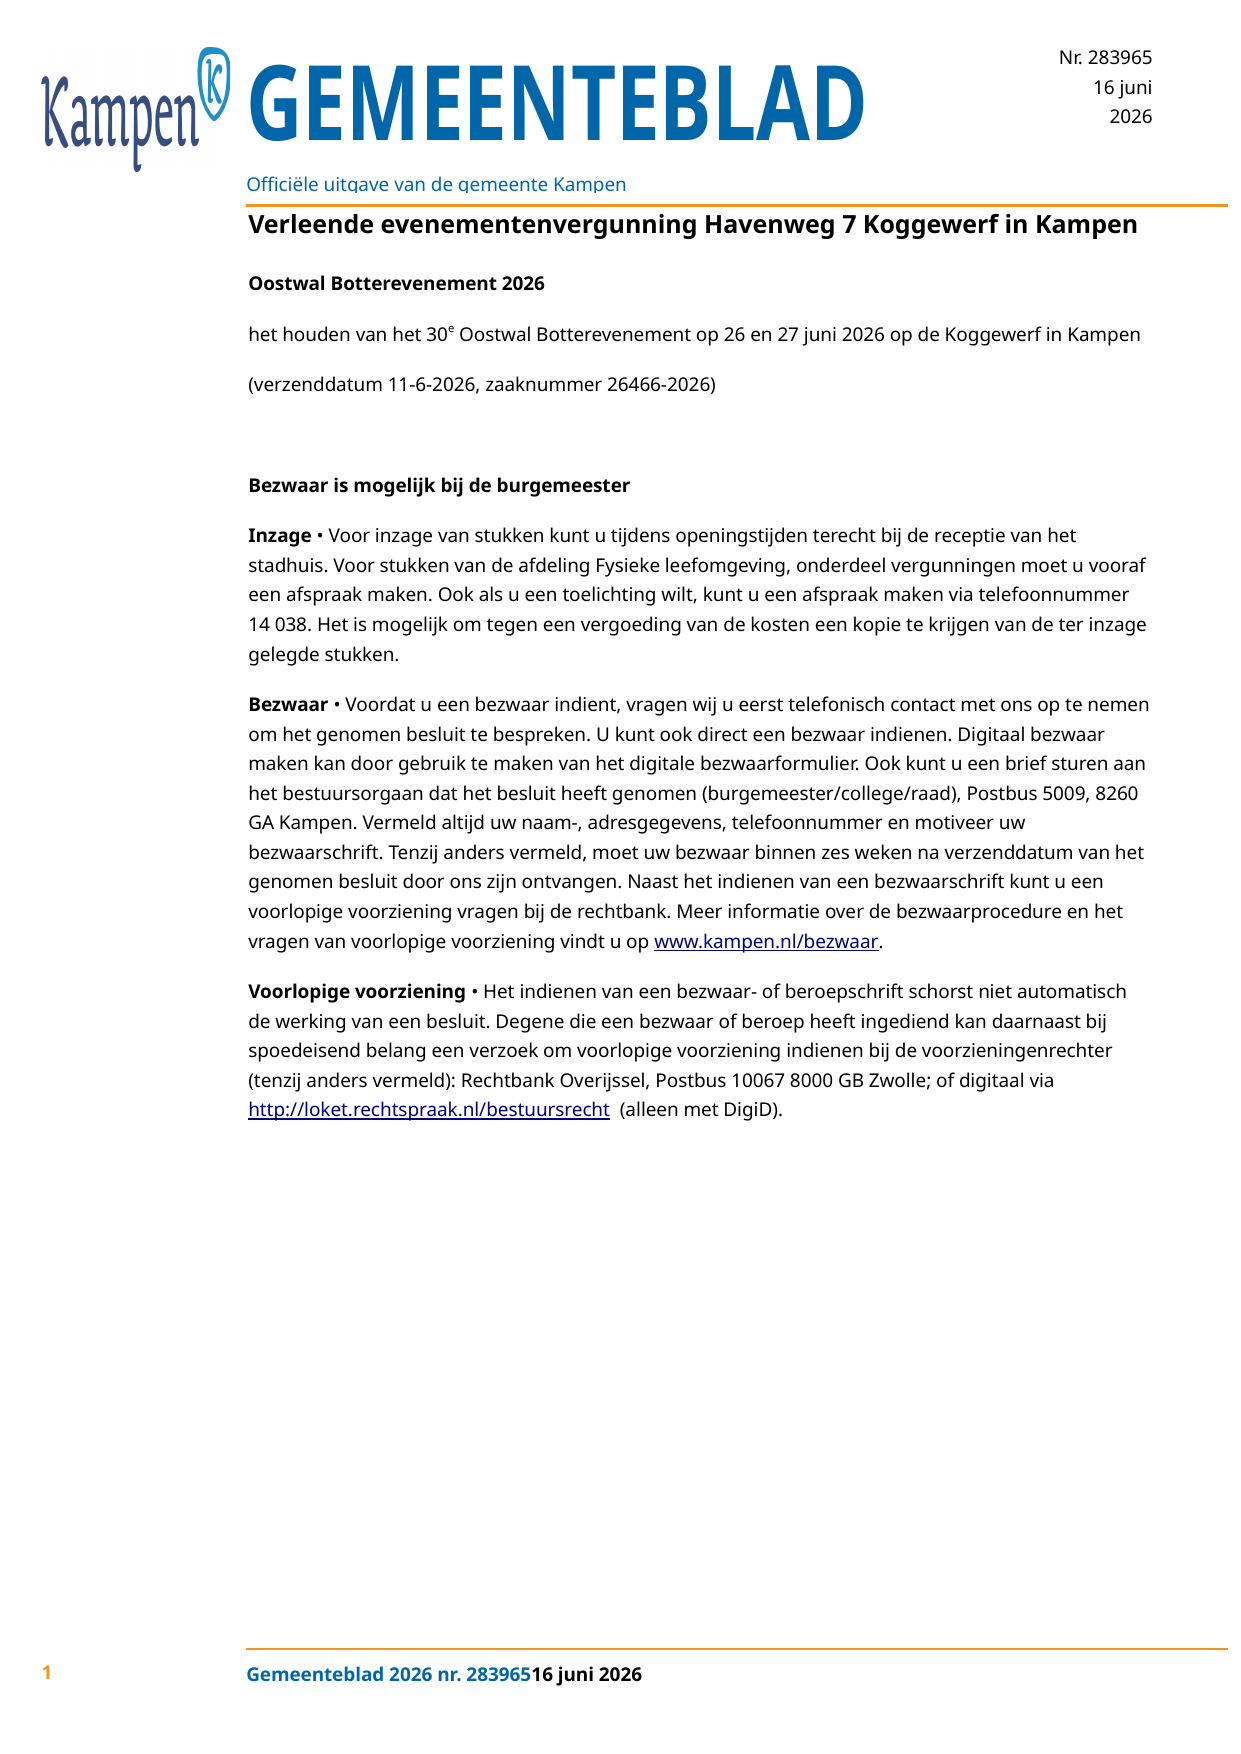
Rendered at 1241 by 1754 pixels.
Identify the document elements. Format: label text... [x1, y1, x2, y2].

picture [41, 47, 231, 172]
text Bezwaar • Voordat u een bezwaar indient, vragen wij u eerst telefonisch contact met ons op te nemen om het genomen besluit te bespreken. U kunt ook direct een bezwaar indienen. Digitaal bezwaar maken kan door gebruik te maken van het digitale bezwaarformulier. Ook kunt u een brief sturen aan het bestuursorgaan dat het besluit heeft genomen (burgemeester/college/raad), Postbus 5009, 8260 GA Kampen. Vermeld altijd uw naam-, adresgegevens, telefoonnummer en motiveer uw bezwaarschrift. Tenzij anders vermeld, moet uw bezwaar binnen zes weken na verzenddatum van het genomen besluit door ons zijn ontvangen. Naast het indienen van een bezwaarschrift kunt u een voorlopige voorziening vragen bij de rechtbank. Meer informatie over de bezwaarprocedure en het vragen van voorlopige voorziening vindt u op www.kampen.nl/bezwaar. [248, 691, 1152, 953]
text het houden van het 30e Oostwal Botterevenement op 26 en 27 juni 2026 op de Koggewerf in Kampen [248, 321, 1152, 346]
text Voorlopige voorziening • Het indienen van een bezwaar- of beroepschrift schorst niet automatisch de werking van een besluit. Degene die een bezwaar of beroep heeft ingediend kan daarnaast bij spoedeisend belang een verzoek om voorlopige voorziening indienen bij de voorzieningenrechter (tenzij anders vermeld): Rechtbank Overijssel, Postbus 10067 8000 GB Zwolle; of digitaal via http://loket.rechtspraak.nl/bestuursrecht (alleen met DigiD). [248, 978, 1152, 1122]
text Verleende evenementenvergunning Havenweg 7 Koggewerf in Kampen [248, 207, 1152, 241]
text Oostwal Botterevenement 2026 [248, 270, 1152, 296]
text Bezwaar is mogelijk bij de burgemeester [248, 472, 1152, 498]
text (verzenddatum 11-6-2026, zaaknummer 26466-2026) [248, 371, 1152, 397]
text Inzage • Voor inzage van stukken kunt u tijdens openingstijden terecht bij de receptie van het stadhuis. Voor stukken van de afdeling Fysieke leefomgeving, onderdeel vergunningen moet u vooraf een afspraak maken. Ook als u een toelichting wilt, kunt u een afspraak maken via telefoonnummer 14 038. Het is mogelijk om tegen een vergoeding van de kosten een kopie te krijgen van de ter inzage gelegde stukken. [248, 522, 1152, 666]
